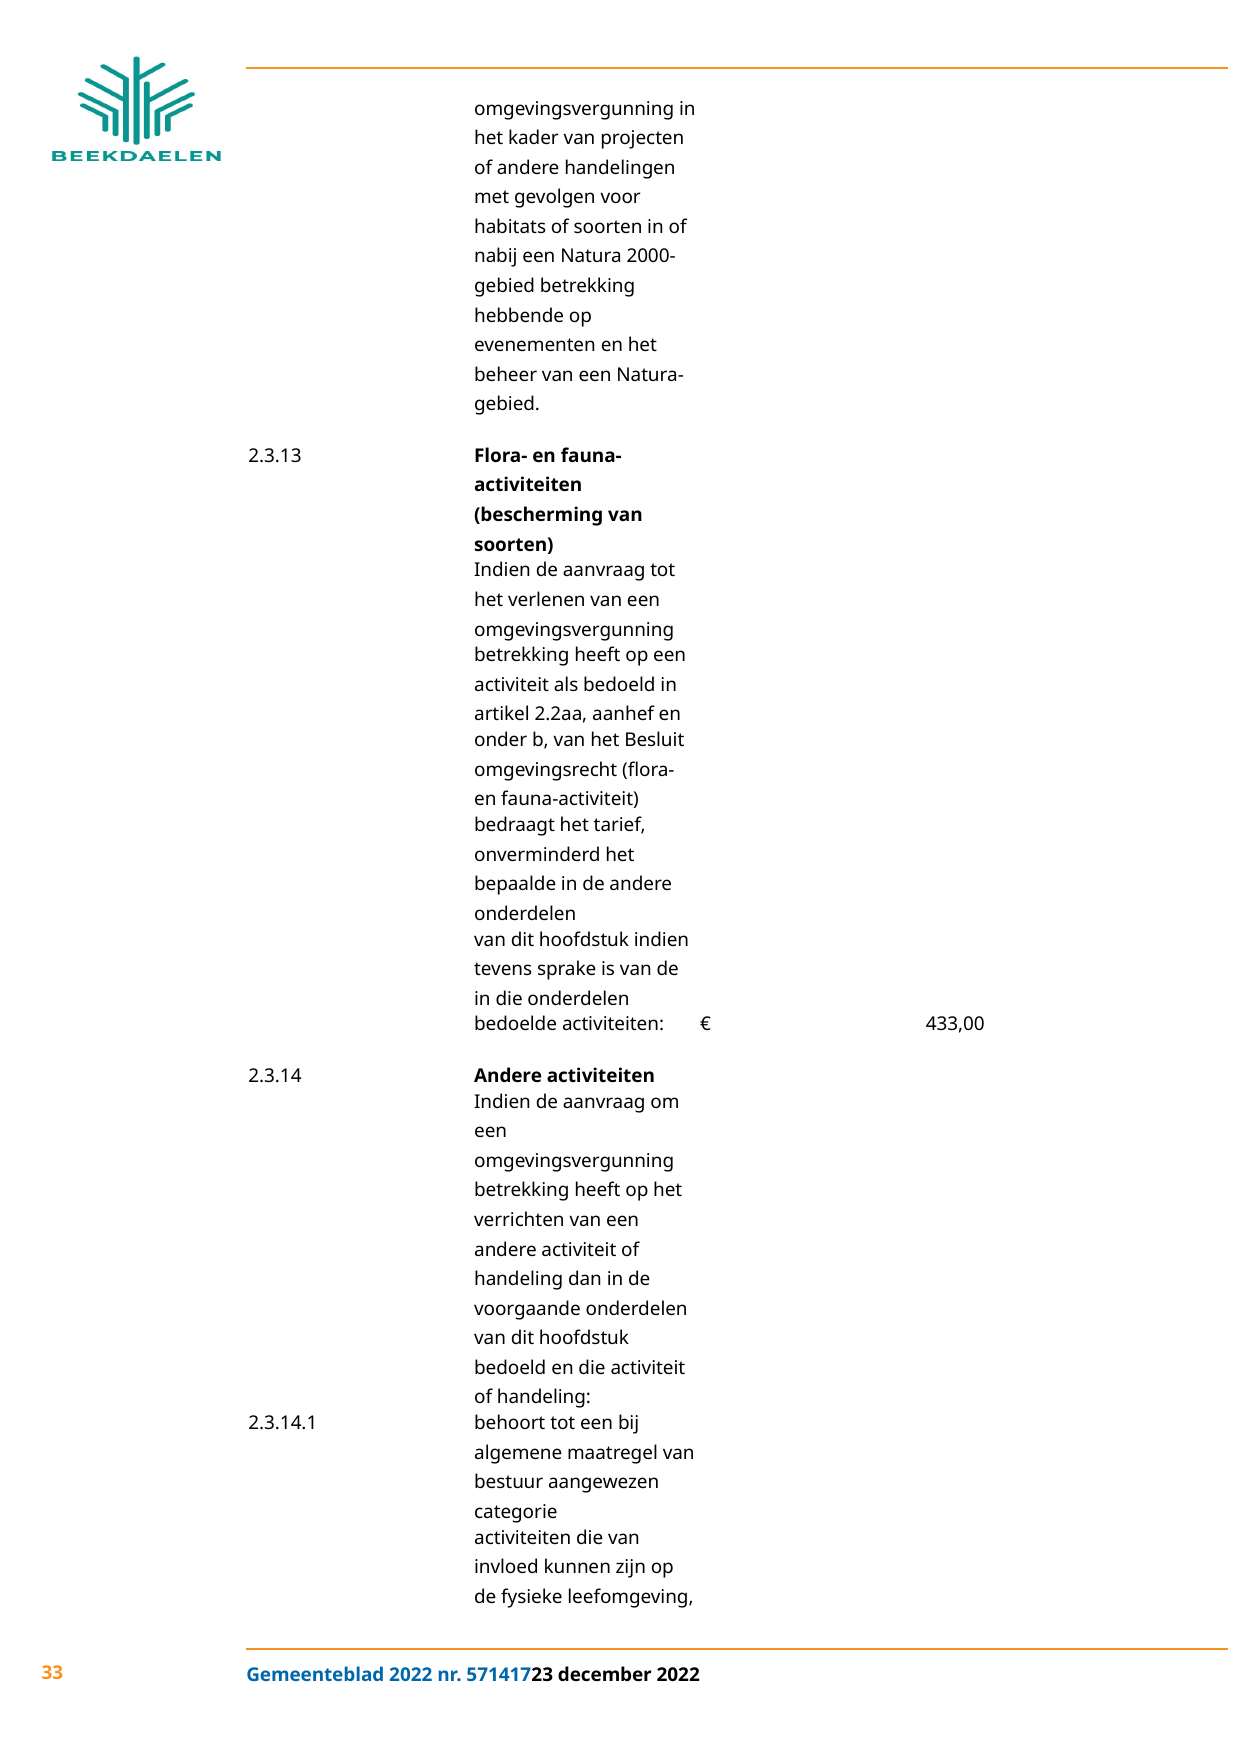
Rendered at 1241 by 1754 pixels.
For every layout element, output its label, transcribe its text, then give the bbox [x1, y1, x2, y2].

table_cell [926, 95, 1152, 416]
table_cell [700, 416, 926, 442]
table_cell [248, 641, 474, 726]
table_cell [474, 1036, 700, 1062]
table_cell [248, 926, 474, 1011]
table_cell [700, 1409, 926, 1524]
table_cell [248, 95, 474, 416]
picture [41, 47, 231, 172]
table_cell [700, 1062, 926, 1088]
table_cell 2.3.14.1 [248, 1409, 474, 1524]
table_cell [248, 1088, 474, 1409]
table_cell [474, 416, 700, 442]
table_cell [926, 1409, 1152, 1524]
table_cell [248, 1036, 474, 1062]
table_cell [700, 442, 926, 557]
table_cell [248, 416, 474, 442]
table_cell [248, 1524, 474, 1609]
table_cell [248, 811, 474, 926]
table_cell 2.3.14 [248, 1062, 474, 1088]
table_cell [926, 416, 1152, 442]
table_cell [700, 1524, 926, 1609]
table_cell [700, 95, 926, 416]
table_cell [926, 1524, 1152, 1609]
table_cell bedraagt het tarief, onverminderd het bepaalde in de andere onderdelen [474, 811, 700, 926]
table_cell [700, 1036, 926, 1062]
table_cell onder b, van het Besluit omgevingsrecht (flora- en fauna-activiteit) [474, 726, 700, 811]
table_cell behoort tot een bij algemene maatregel van bestuur aangewezen categorie [474, 1409, 700, 1524]
table_cell betrekking heeft op een activiteit als bedoeld in artikel 2.2aa, aanhef en [474, 641, 700, 726]
table_cell [700, 641, 926, 726]
table_cell [700, 811, 926, 926]
table_cell Indien de aanvraag om een omgevingsvergunning betrekking heeft op het verrichten van een andere activiteit of handeling dan in de voorgaande onderdelen van dit hoofdstuk bedoeld en die activiteit of handeling: [474, 1088, 700, 1409]
table_cell [926, 811, 1152, 926]
table_cell 433,00 [926, 1011, 1152, 1036]
table_cell [248, 557, 474, 641]
table_cell [248, 1011, 474, 1036]
table_cell Andere activiteiten [474, 1062, 700, 1088]
table_cell [926, 442, 1152, 557]
table_cell 2.3.13 [248, 442, 474, 557]
table_cell bedoelde activiteiten: [474, 1011, 700, 1036]
table_cell € [700, 1011, 926, 1036]
table_cell [700, 1088, 926, 1409]
table_cell omgevingsvergunning in het kader van projecten of andere handelingen met gevolgen voor habitats of soorten in of nabij een Natura 2000-gebied betrekking hebbende op evenementen en het beheer van een Natura-gebied. [474, 95, 700, 416]
table_cell [926, 1036, 1152, 1062]
table_cell activiteiten die van invloed kunnen zijn op de fysieke leefomgeving, [474, 1524, 700, 1609]
table_cell [926, 1062, 1152, 1088]
table_cell [926, 726, 1152, 811]
table_cell [700, 557, 926, 641]
table_cell van dit hoofdstuk indien tevens sprake is van de in die onderdelen [474, 926, 700, 1011]
table_cell [700, 726, 926, 811]
table_cell [700, 926, 926, 1011]
table_cell [926, 641, 1152, 726]
table_cell [926, 557, 1152, 641]
table_cell [926, 926, 1152, 1011]
table_cell [926, 1088, 1152, 1409]
table_cell [248, 726, 474, 811]
table_cell Flora- en fauna-activiteiten (bescherming van soorten) [474, 442, 700, 557]
table_cell Indien de aanvraag tot het verlenen van een omgevingsvergunning [474, 557, 700, 641]
